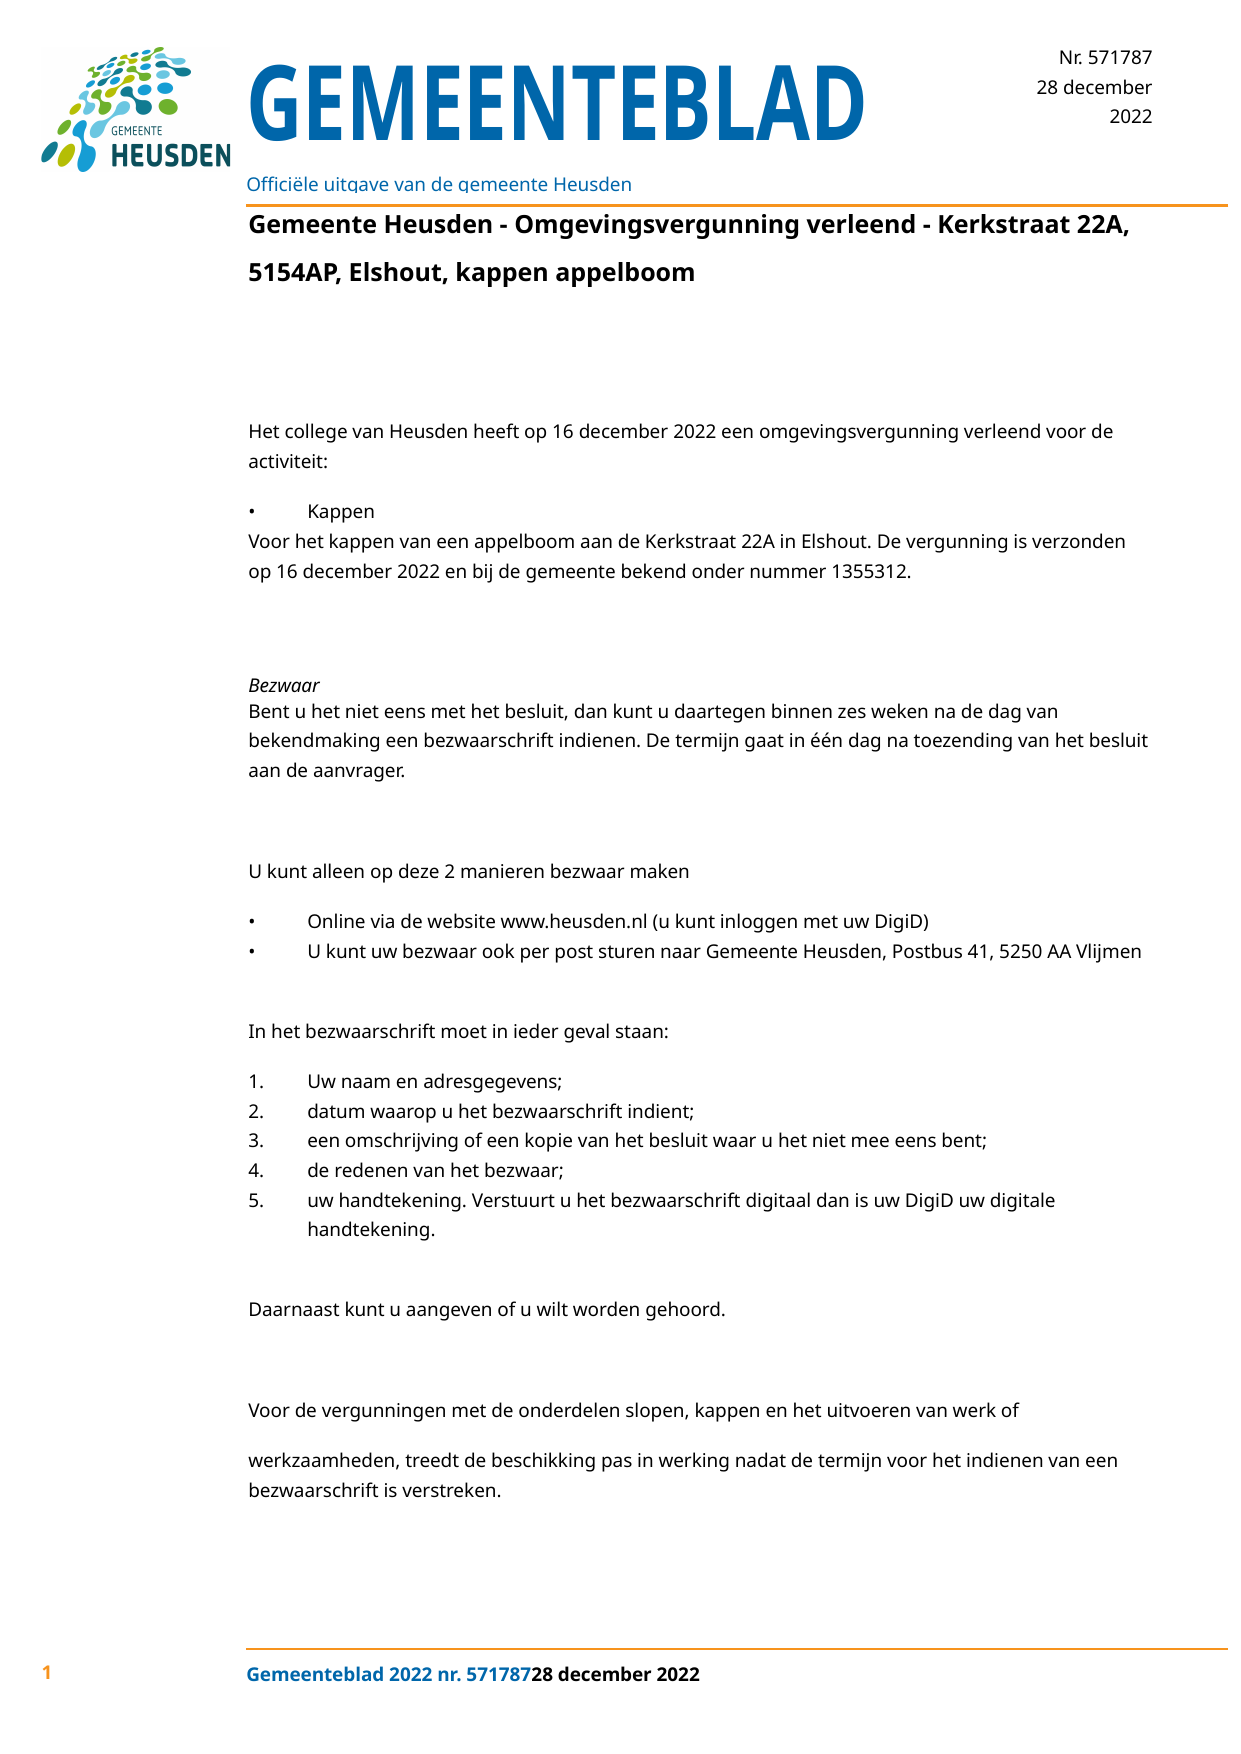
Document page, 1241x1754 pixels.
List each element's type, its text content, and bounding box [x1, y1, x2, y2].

text U kunt alleen op deze 2 manieren bezwaar maken [248, 858, 1152, 884]
text werkzaamheden, treedt de beschikking pas in werking nadat de termijn voor het indienen van een bezwaarschrift is verstreken. [248, 1448, 1152, 1503]
list uw handtekening. Verstuurt u het bezwaarschrift digitaal dan is uw DigiD uw digitale handtekening. [248, 1187, 1152, 1242]
text Voor de vergunningen met de onderdelen slopen, kappen en het uitvoeren van werk of [248, 1397, 1152, 1423]
list de redenen van het bezwaar; [248, 1157, 1152, 1183]
text Daarnaast kunt u aangeven of u wilt worden gehoord. [248, 1296, 1152, 1322]
list Online via de website www.heusden.nl (u kunt inloggen met uw DigiD) [248, 908, 1152, 934]
list een omschrijving of een kopie van het besluit waar u het niet mee eens bent; [248, 1128, 1152, 1153]
text In het bezwaarschrift moet in ieder geval staan: [248, 1018, 1152, 1044]
text Bezwaar [248, 672, 1152, 698]
text Bent u het niet eens met het besluit, dan kunt u daartegen binnen zes weken na de dag van bekendmaking een bezwaarschrift indienen. De termijn gaat in één dag na toezending van het besluit aan de aanvrager. [248, 698, 1152, 783]
list Kappen [248, 499, 1152, 524]
picture [41, 47, 231, 172]
text Voor het kappen van een appelboom aan de Kerkstraat 22A in Elshout. De vergunning is verzonden op 16 december 2022 en bij de gemeente bekend onder nummer 1355312. [248, 528, 1152, 584]
list datum waarop u het bezwaarschrift indient; [248, 1098, 1152, 1124]
list U kunt uw bezwaar ook per post sturen naar Gemeente Heusden, Postbus 41, 5250 AA Vlijmen [248, 938, 1152, 964]
text Het college van Heusden heeft op 16 december 2022 een omgevingsvergunning verleend voor de activiteit: [248, 419, 1152, 474]
text Gemeente Heusden - Omgevingsvergunning verleend - Kerkstraat 22A, 5154AP, Elshout, kappen appelboom [248, 207, 1152, 288]
list Uw naam en adresgegevens; [248, 1068, 1152, 1094]
